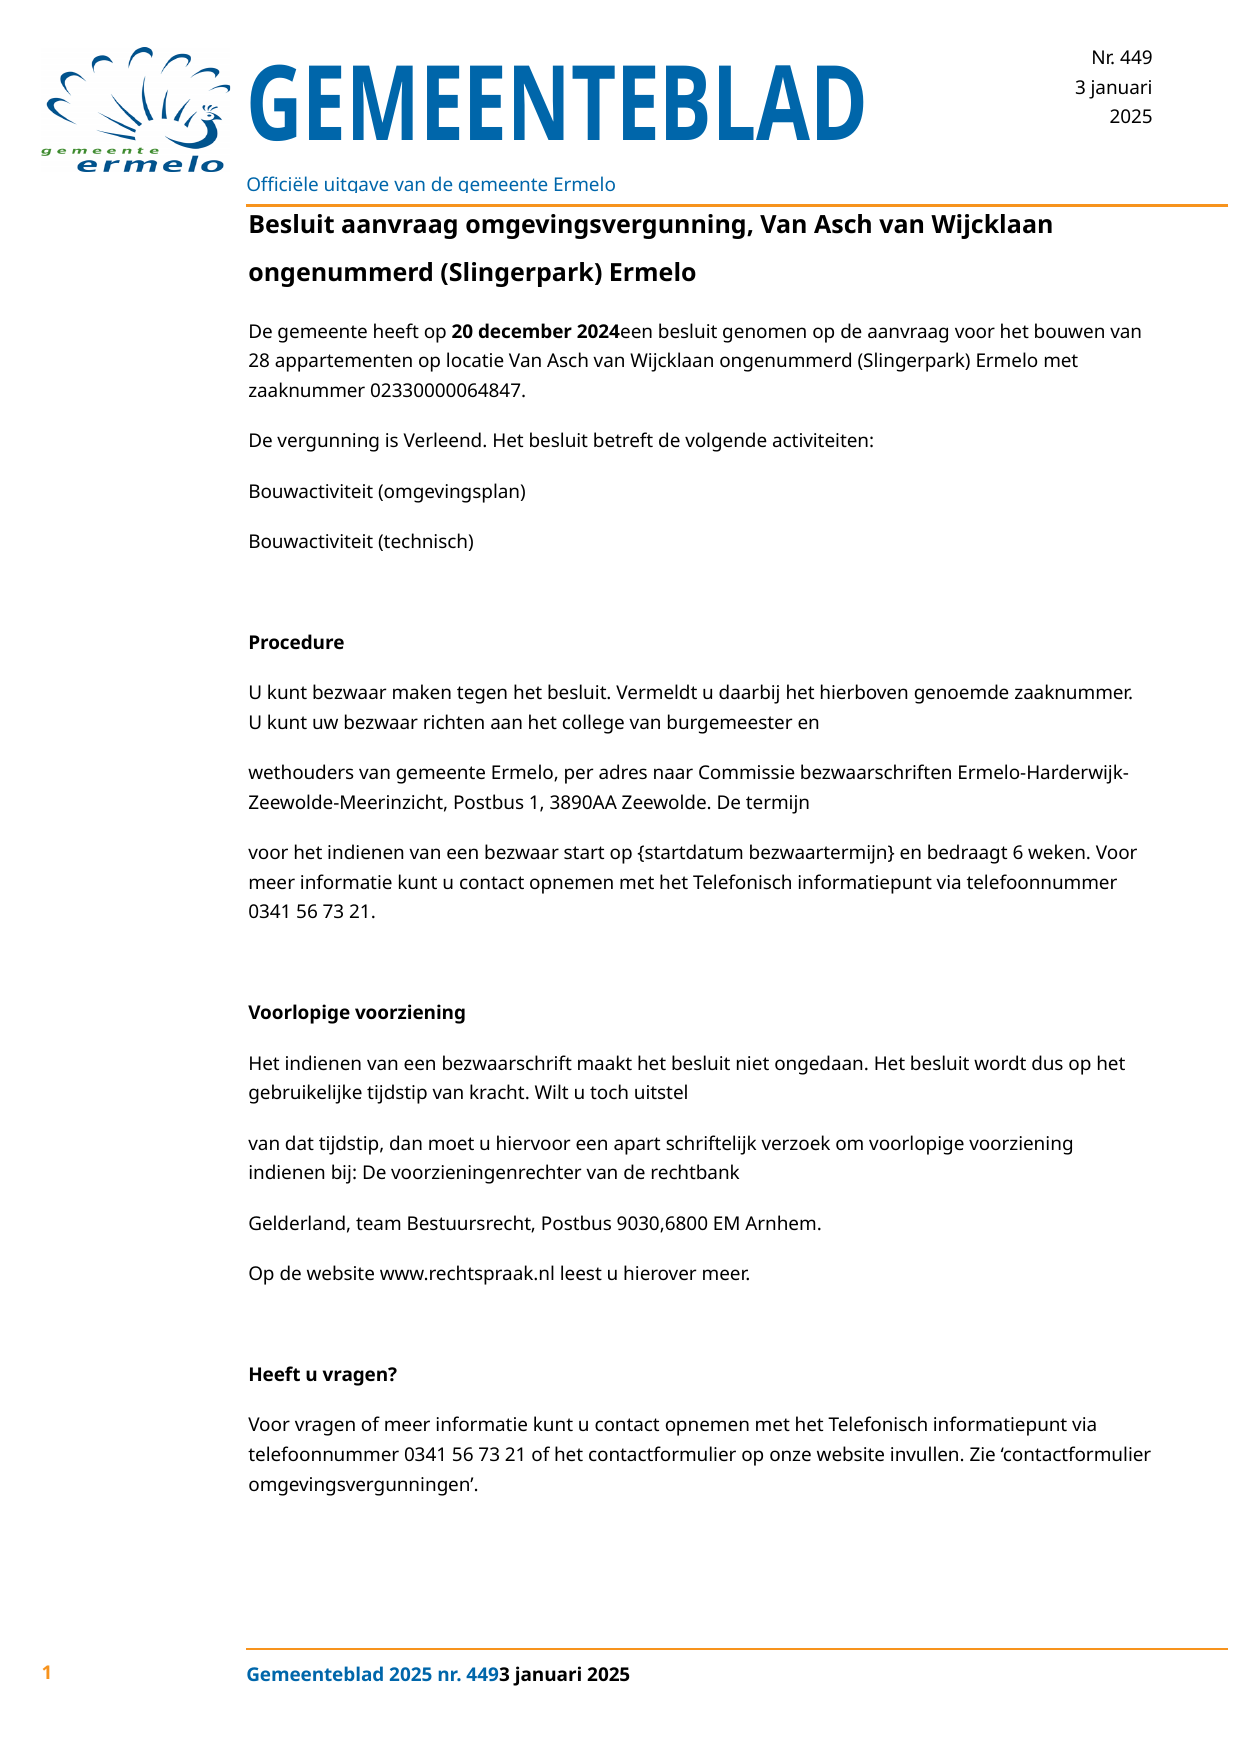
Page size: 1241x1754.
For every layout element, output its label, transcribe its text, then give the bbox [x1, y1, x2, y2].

text De vergunning is Verleend. Het besluit betreft de volgende activiteiten: [248, 427, 1152, 453]
text Heeft u vragen? [248, 1361, 1152, 1387]
text Bouwactiviteit (technisch) [248, 528, 1152, 554]
text wethouders van gemeente Ermelo, per adres naar Commissie bezwaarschriften Ermelo-Harderwijk-Zeewolde-Meerinzicht, Postbus 1, 3890AA Zeewolde. De termijn [248, 759, 1152, 815]
text Besluit aanvraag omgevingsvergunning, Van Asch van Wijcklaan ongenummerd (Slingerpark) Ermelo [248, 207, 1152, 288]
text Op de website www.rechtspraak.nl leest u hierover meer. [248, 1260, 1152, 1286]
text Het indienen van een bezwaarschrift maakt het besluit niet ongedaan. Het besluit wordt dus op het gebruikelijke tijdstip van kracht. Wilt u toch uitstel [248, 1050, 1152, 1105]
picture [41, 47, 231, 172]
text Gelderland, team Bestuursrecht, Postbus 9030,6800 EM Arnhem. [248, 1210, 1152, 1236]
text Voor vragen of meer informatie kunt u contact opnemen met het Telefonisch informatiepunt via telefoonnummer 0341 56 73 21 of het contactformulier op onze website invullen. Zie ‘contactformulier omgevingsvergunningen’. [248, 1412, 1152, 1497]
text Voorlopige voorziening [248, 999, 1152, 1025]
text U kunt bezwaar maken tegen het besluit. Vermeldt u daarbij het hierboven genoemde zaaknummer. U kunt uw bezwaar richten aan het college van burgemeester en [248, 679, 1152, 735]
text van dat tijdstip, dan moet u hiervoor een apart schriftelijk verzoek om voorlopige voorziening indienen bij: De voorzieningenrechter van de rechtbank [248, 1130, 1152, 1185]
text Bouwactiviteit (omgevingsplan) [248, 478, 1152, 504]
text voor het indienen van een bezwaar start op {startdatum bezwaartermijn} en bedraagt 6 weken. Voor meer informatie kunt u contact opnemen met het Telefonisch informatiepunt via telefoonnummer 0341 56 73 21. [248, 839, 1152, 924]
text Procedure [248, 629, 1152, 655]
text De gemeente heeft op 20 december 2024een besluit genomen op de aanvraag voor het bouwen van 28 appartementen op locatie Van Asch van Wijcklaan ongenummerd (Slingerpark) Ermelo met zaaknummer 02330000064847. [248, 318, 1152, 403]
